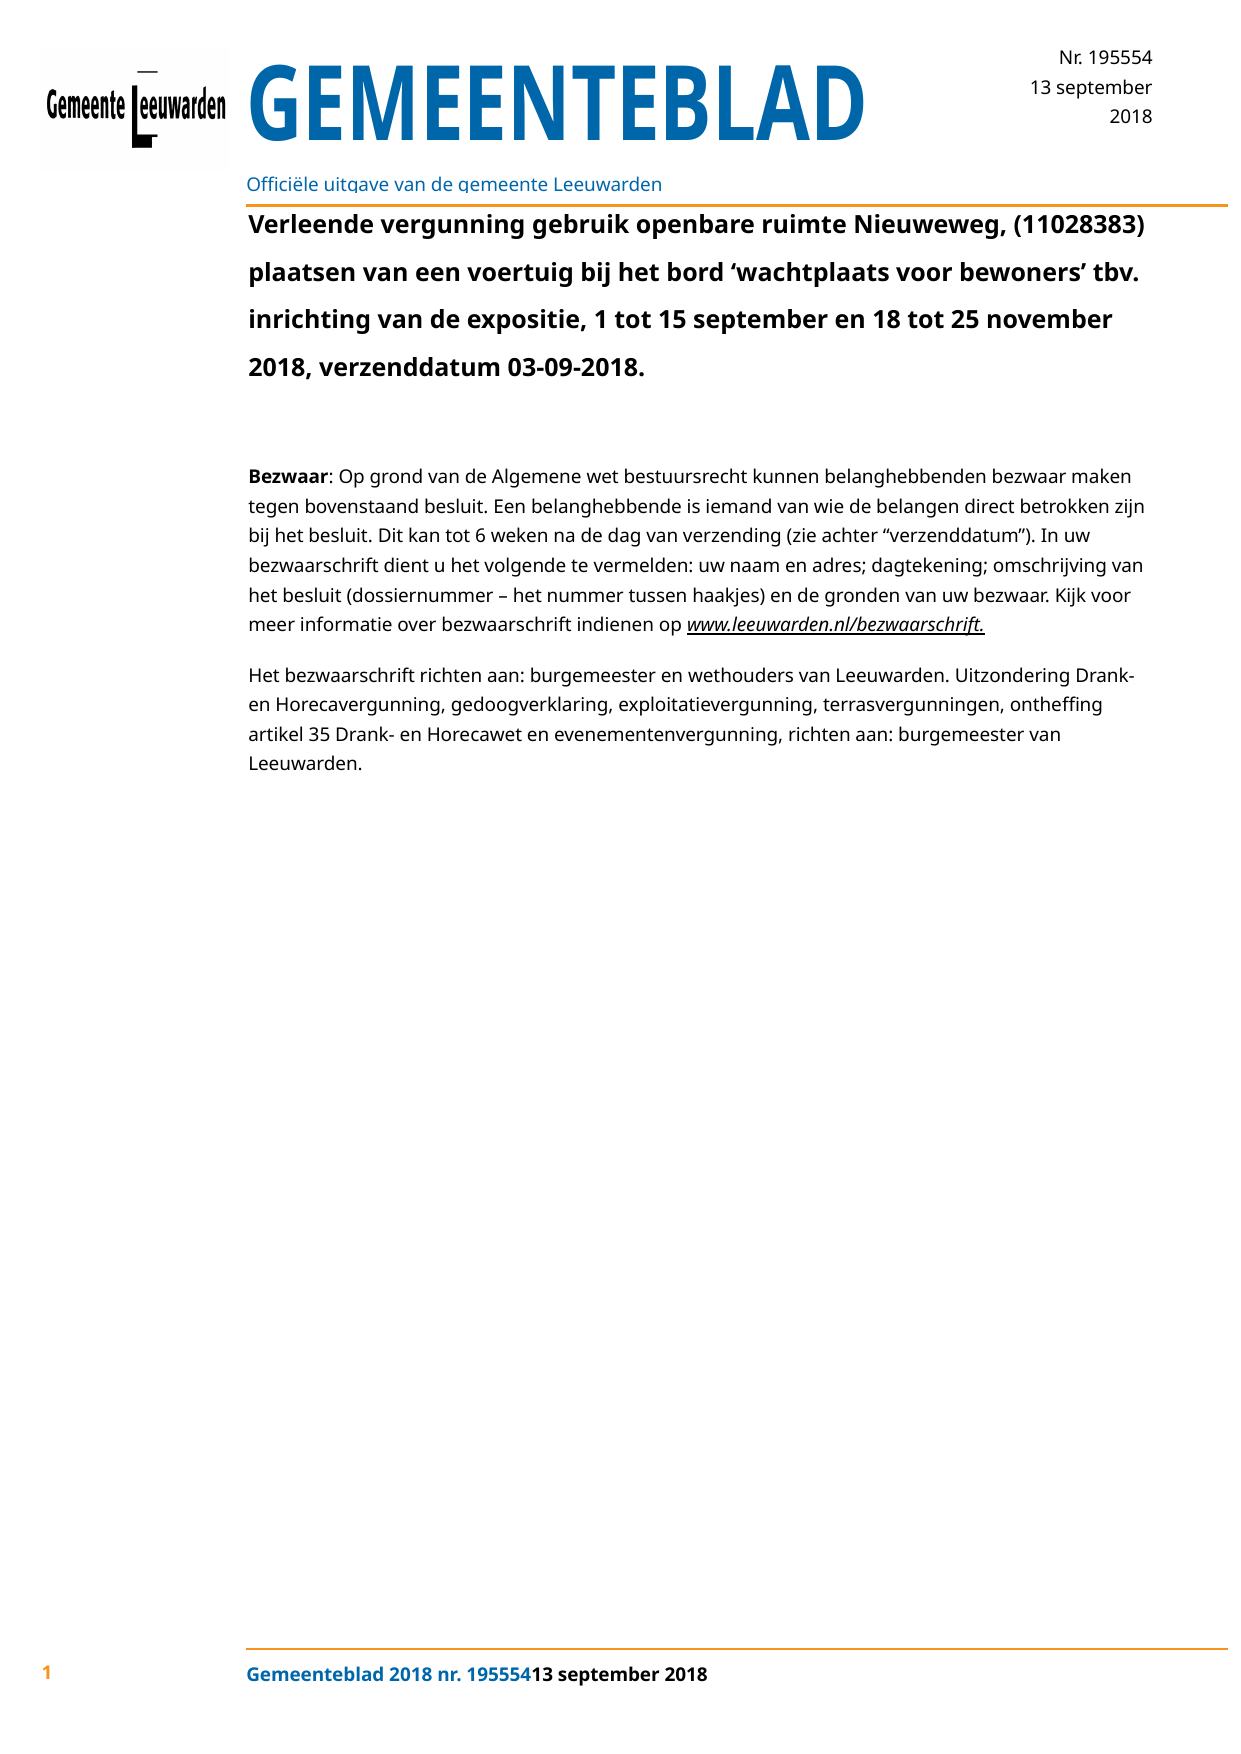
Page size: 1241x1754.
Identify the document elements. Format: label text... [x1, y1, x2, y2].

text Verleende vergunning gebruik openbare ruimte Nieuweweg, (11028383) plaatsen van een voertuig bij het bord ‘wachtplaats voor bewoners’ tbv. inrichting van de expositie, 1 tot 15 september en 18 tot 25 november 2018, verzenddatum 03-09-2018. [248, 207, 1152, 384]
picture [41, 47, 231, 172]
text Bezwaar: Op grond van de Algemene wet bestuursrecht kunnen belanghebbenden bezwaar maken tegen bovenstaand besluit. Een belanghebbende is iemand van wie de belangen direct betrokken zijn bij het besluit. Dit kan tot 6 weken na de dag van verzending (zie achter “verzenddatum”). In uw bezwaarschrift dient u het volgende te vermelden: uw naam en adres; dagtekening; omschrijving van het besluit (dossiernummer – het nummer tussen haakjes) en de gronden van uw bezwaar. Kijk voor meer informatie over bezwaarschrift indienen op www.leeuwarden.nl/bezwaarschrift. [248, 463, 1152, 637]
text Het bezwaarschrift richten aan: burgemeester en wethouders van Leeuwarden. Uitzondering Drank- en Horecavergunning, gedoogverklaring, exploitatievergunning, terrasvergunningen, ontheffing artikel 35 Drank- en Horecawet en evenementenvergunning, richten aan: burgemeester van Leeuwarden. [248, 662, 1152, 776]
